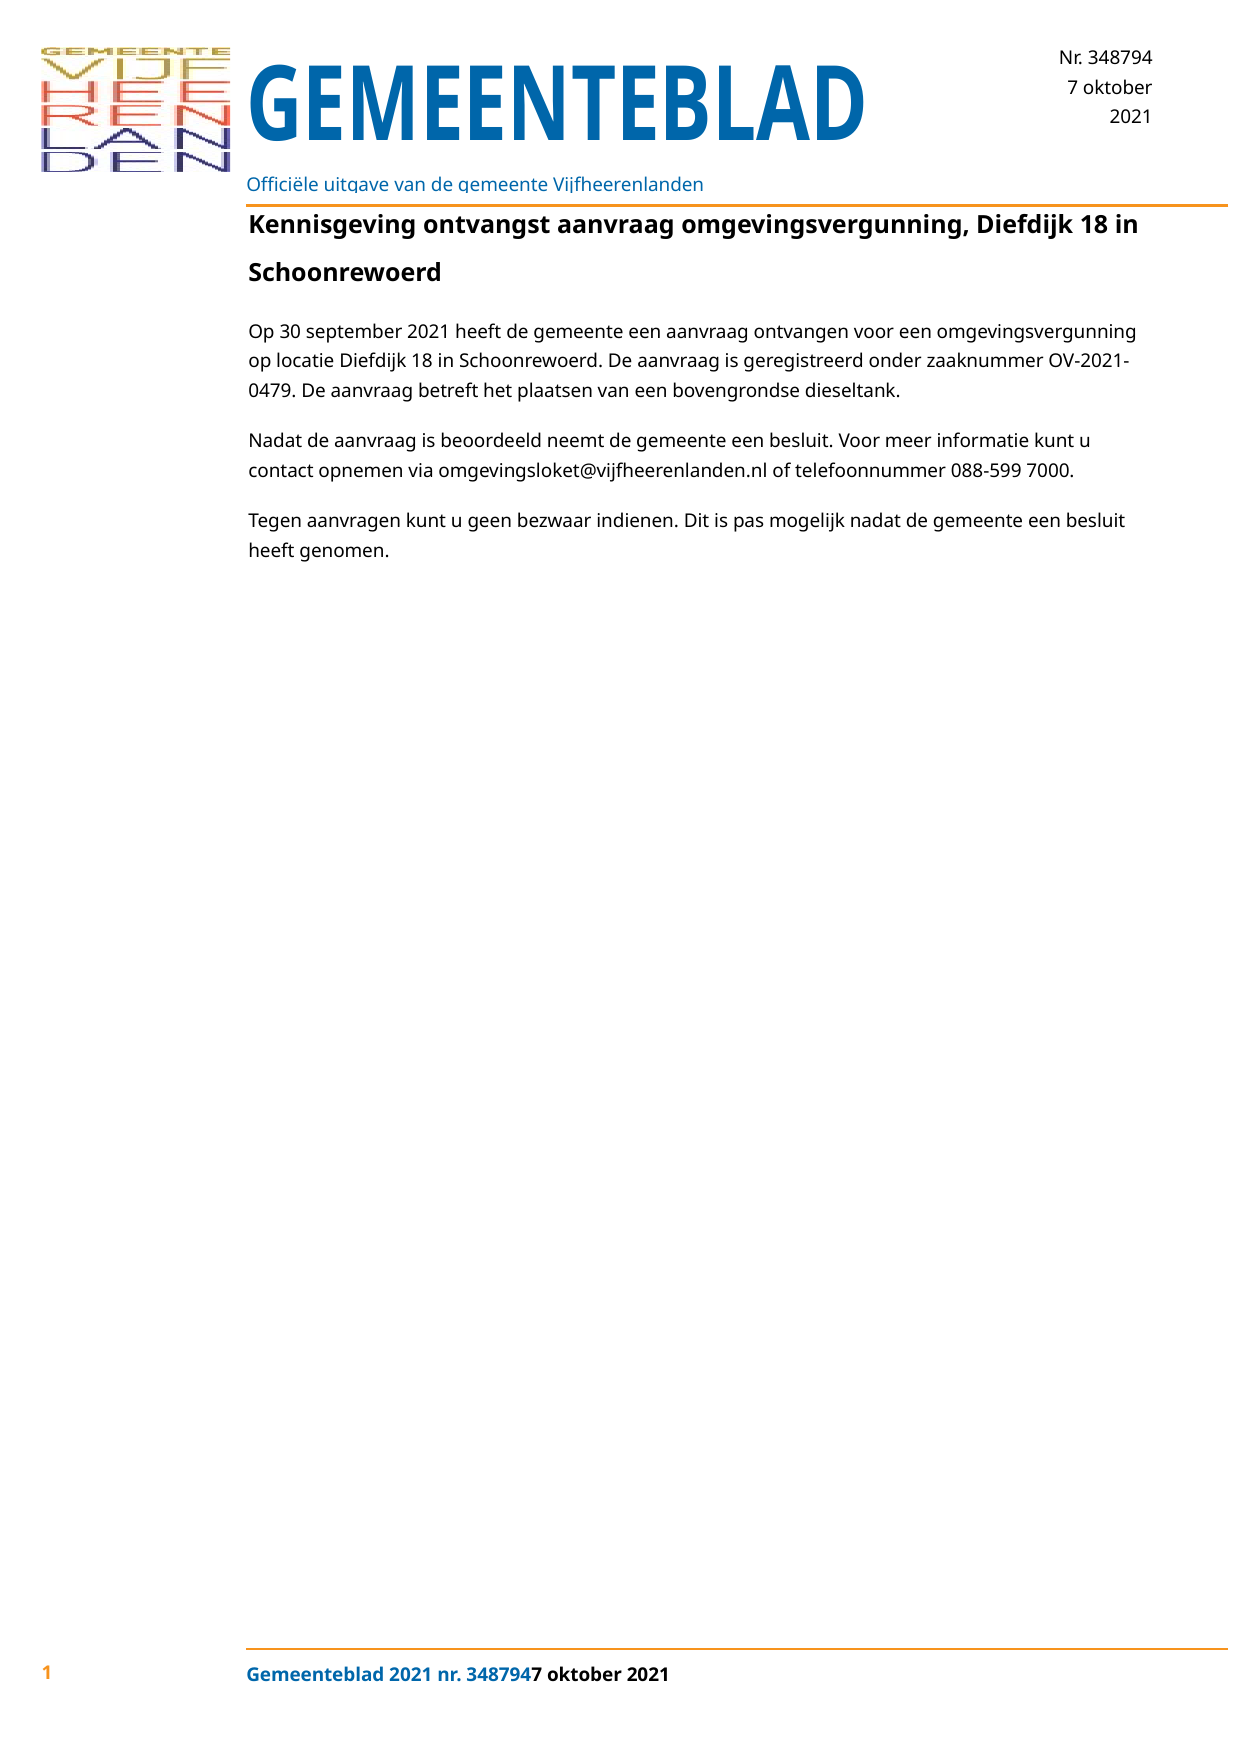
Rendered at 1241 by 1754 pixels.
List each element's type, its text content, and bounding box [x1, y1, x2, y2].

text Kennisgeving ontvangst aanvraag omgevingsvergunning, Diefdijk 18 in Schoonrewoerd [248, 207, 1152, 288]
text Nadat de aanvraag is beoordeeld neemt de gemeente een besluit. Voor meer informatie kunt u contact opnemen via omgevingsloket@vijfheerenlanden.nl of telefoonnummer 088-599 7000. [248, 427, 1152, 483]
text Tegen aanvragen kunt u geen bezwaar indienen. Dit is pas mogelijk nadat de gemeente een besluit heeft genomen. [248, 507, 1152, 563]
picture [41, 47, 231, 172]
text Op 30 september 2021 heeft de gemeente een aanvraag ontvangen voor een omgevingsvergunning op locatie Diefdijk 18 in Schoonrewoerd. De aanvraag is geregistreerd onder zaaknummer OV-2021-0479. De aanvraag betreft het plaatsen van een bovengrondse dieseltank. [248, 318, 1152, 403]
